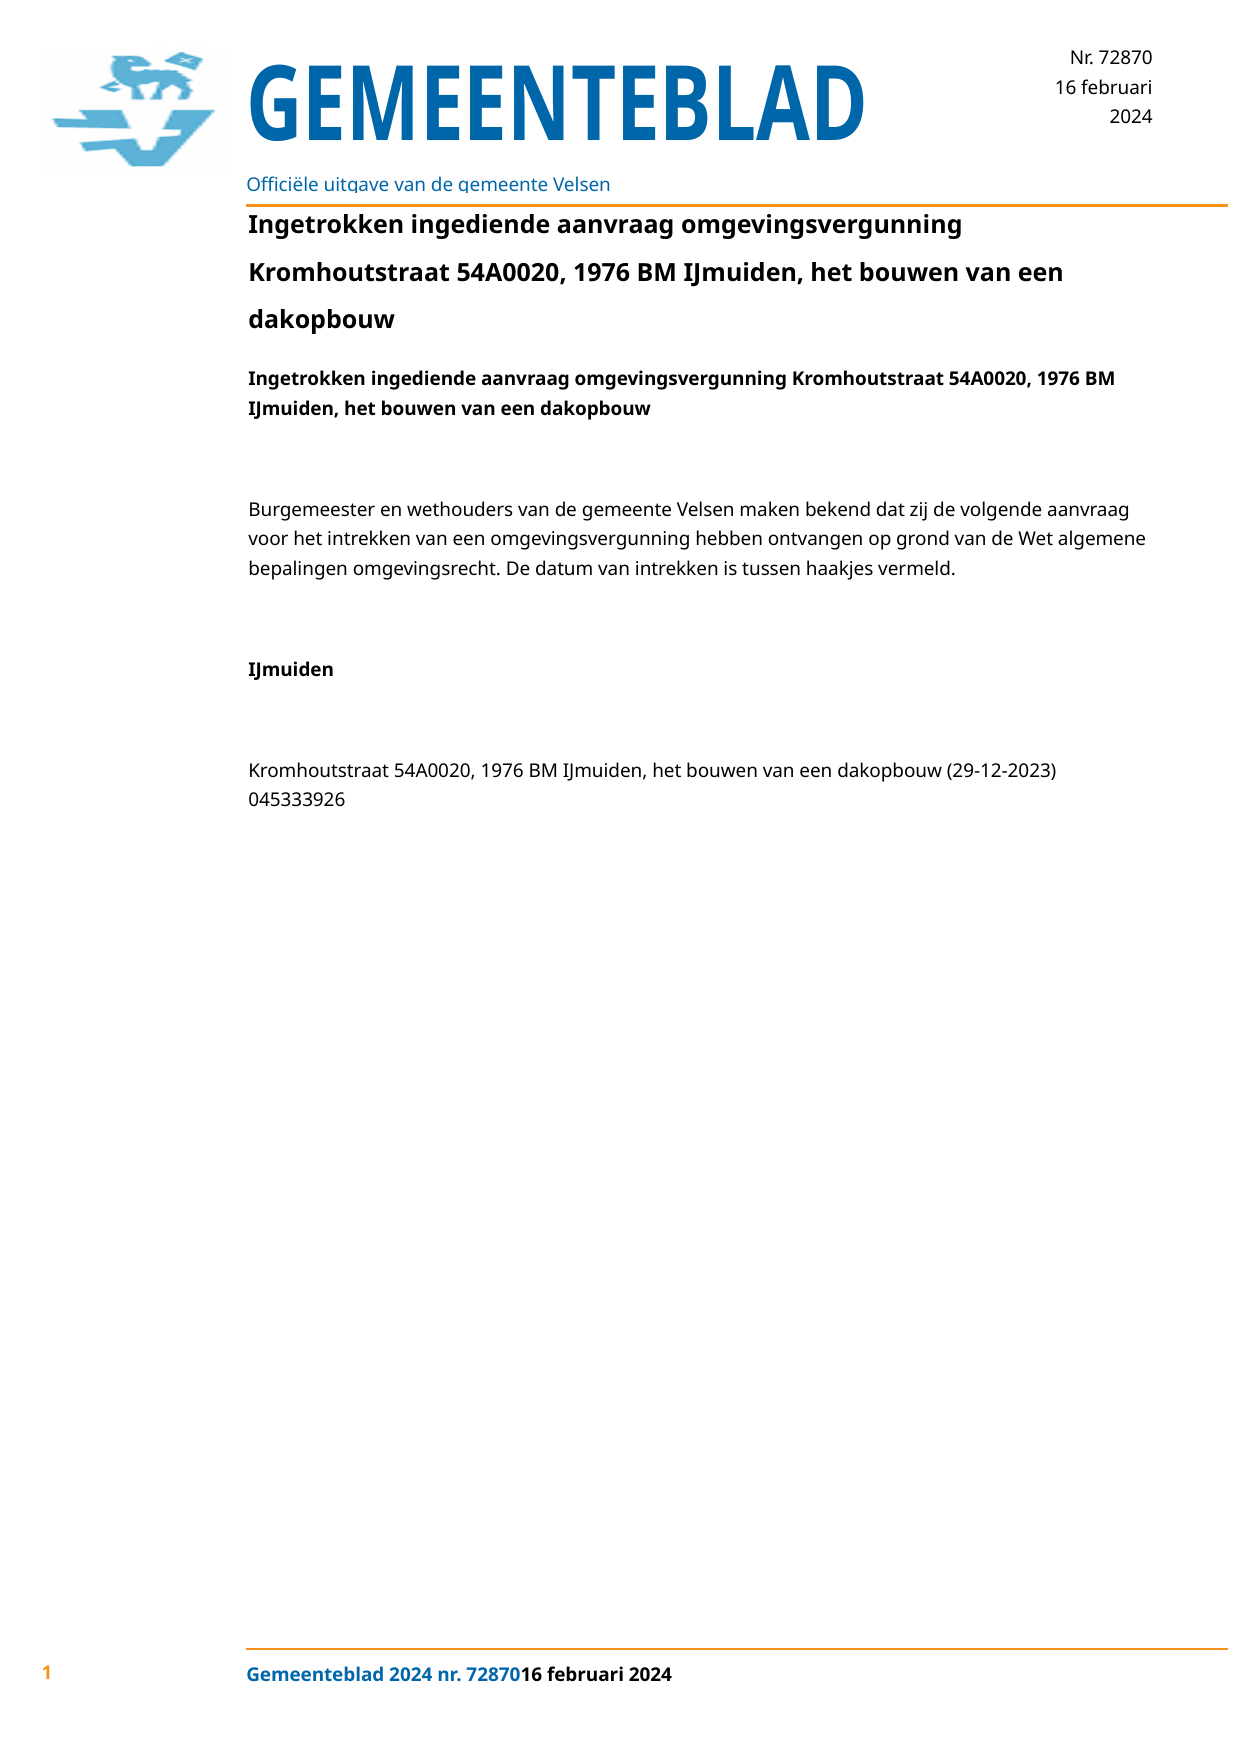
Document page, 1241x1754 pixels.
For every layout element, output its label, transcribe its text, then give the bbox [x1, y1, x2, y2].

text IJmuiden [248, 656, 1152, 682]
text Ingetrokken ingediende aanvraag omgevingsvergunning Kromhoutstraat 54A0020, 1976 BM IJmuiden, het bouwen van een dakopbouw [248, 366, 1152, 421]
text Ingetrokken ingediende aanvraag omgevingsvergunning Kromhoutstraat 54A0020, 1976 BM IJmuiden, het bouwen van een dakopbouw [248, 207, 1152, 336]
text Kromhoutstraat 54A0020, 1976 BM IJmuiden, het bouwen van een dakopbouw (29-12-2023) 045333926 [248, 757, 1152, 812]
text Burgemeester en wethouders van de gemeente Velsen maken bekend dat zij de volgende aanvraag voor het intrekken van een omgevingsvergunning hebben ontvangen op grond van de Wet algemene bepalingen omgevingsrecht. De datum van intrekken is tussen haakjes vermeld. [248, 496, 1152, 581]
picture [41, 47, 231, 172]
